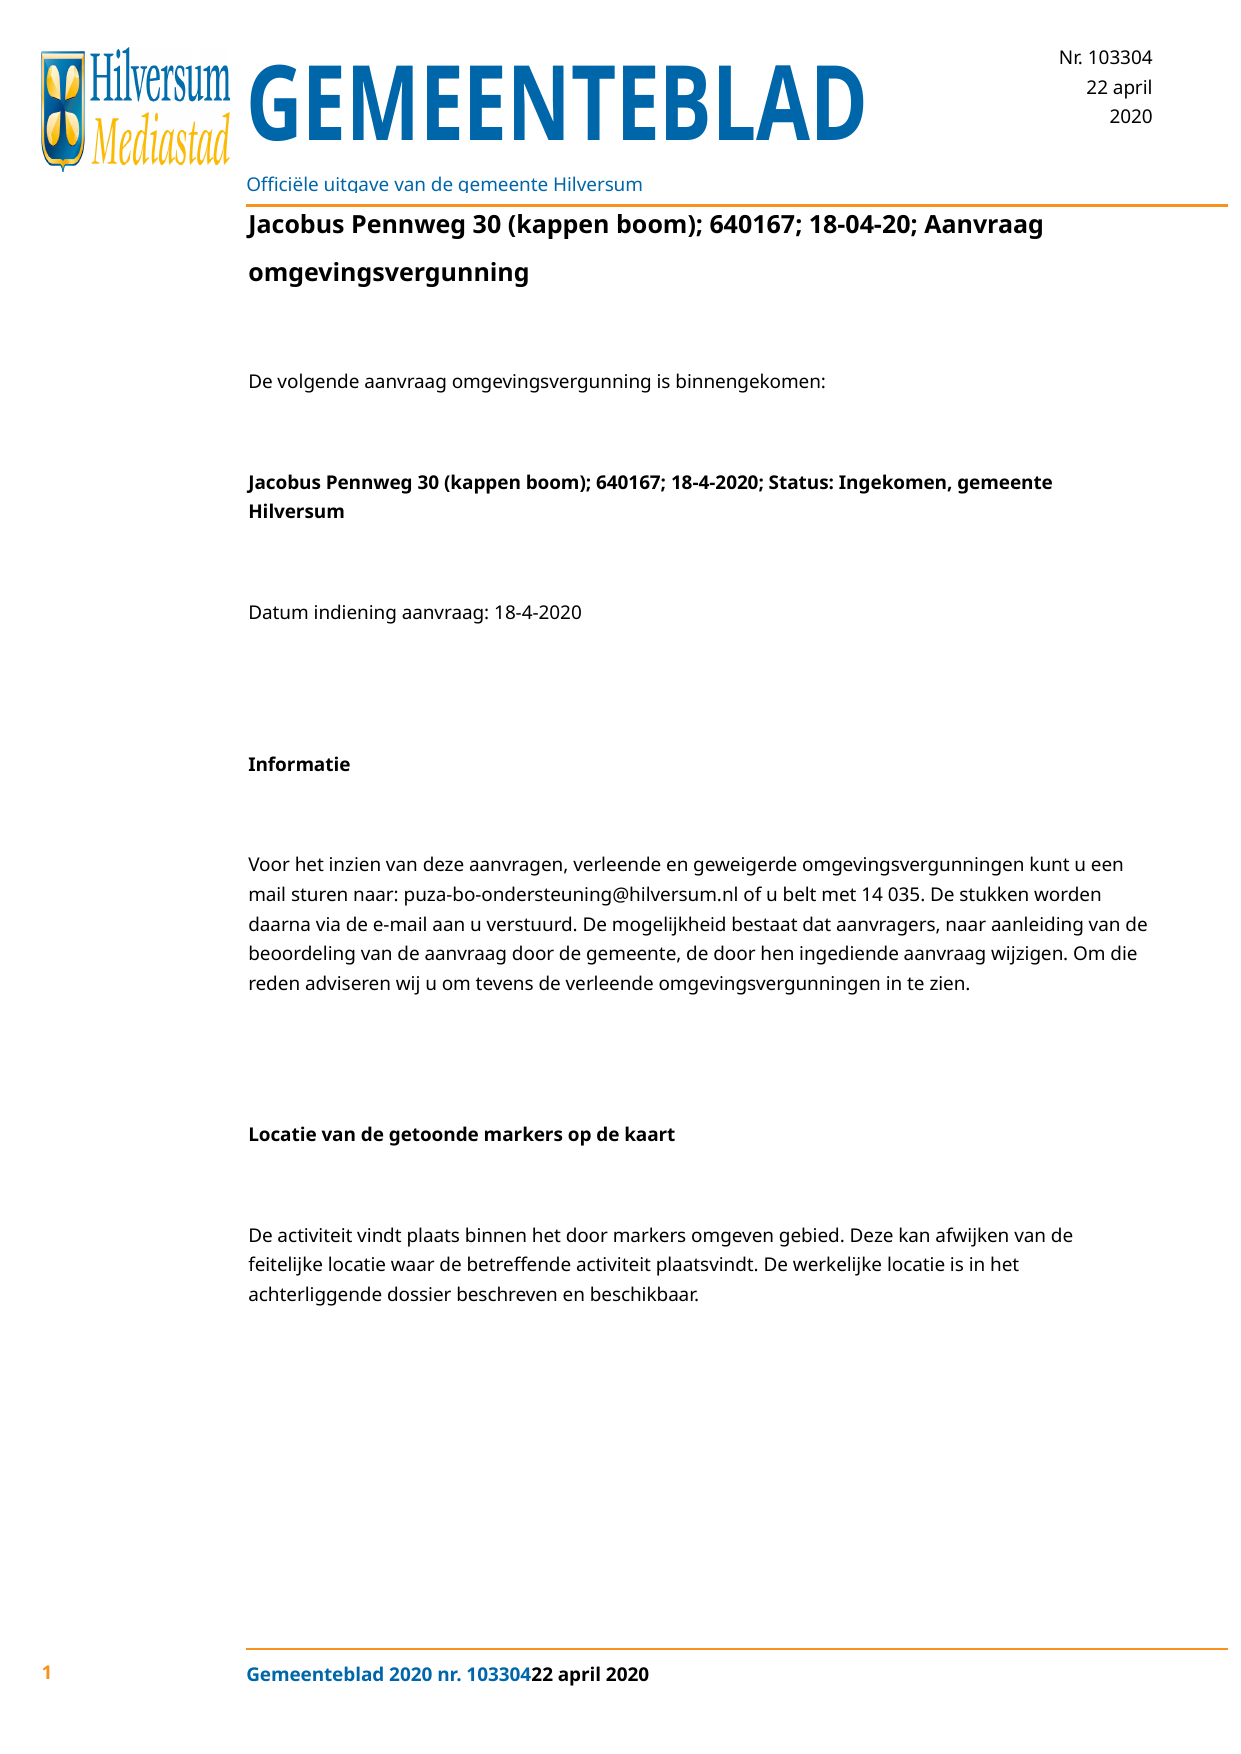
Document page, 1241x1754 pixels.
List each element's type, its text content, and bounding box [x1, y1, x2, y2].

text Jacobus Pennweg 30 (kappen boom); 640167; 18-04-20; Aanvraag omgevingsvergunning [248, 207, 1152, 288]
text Informatie [248, 751, 1152, 777]
picture [41, 47, 231, 172]
text Voor het inzien van deze aanvragen, verleende en geweigerde omgevingsvergunningen kunt u een mail sturen naar: puza-bo-ondersteuning@hilversum.nl of u belt met 14 035. De stukken worden daarna via de e-mail aan u verstuurd. De mogelijkheid bestaat dat aanvragers, naar aanleiding van de beoordeling van de aanvraag door de gemeente, de door hen ingediende aanvraag wijzigen. Om die reden adviseren wij u om tevens de verleende omgevingsvergunningen in te zien. [248, 852, 1152, 996]
text De volgende aanvraag omgevingsvergunning is binnengekomen: [248, 368, 1152, 394]
text Jacobus Pennweg 30 (kappen boom); 640167; 18-4-2020; Status: Ingekomen, gemeente Hilversum [248, 469, 1152, 524]
text Locatie van de getoonde markers op de kaart [248, 1121, 1152, 1147]
text De activiteit vindt plaats binnen het door markers omgeven gebied. Deze kan afwijken van de feitelijke locatie waar de betreffende activiteit plaatsvindt. De werkelijke locatie is in het achterliggende dossier beschreven en beschikbaar. [248, 1222, 1152, 1307]
text Datum indiening aanvraag: 18-4-2020 [248, 599, 1152, 625]
